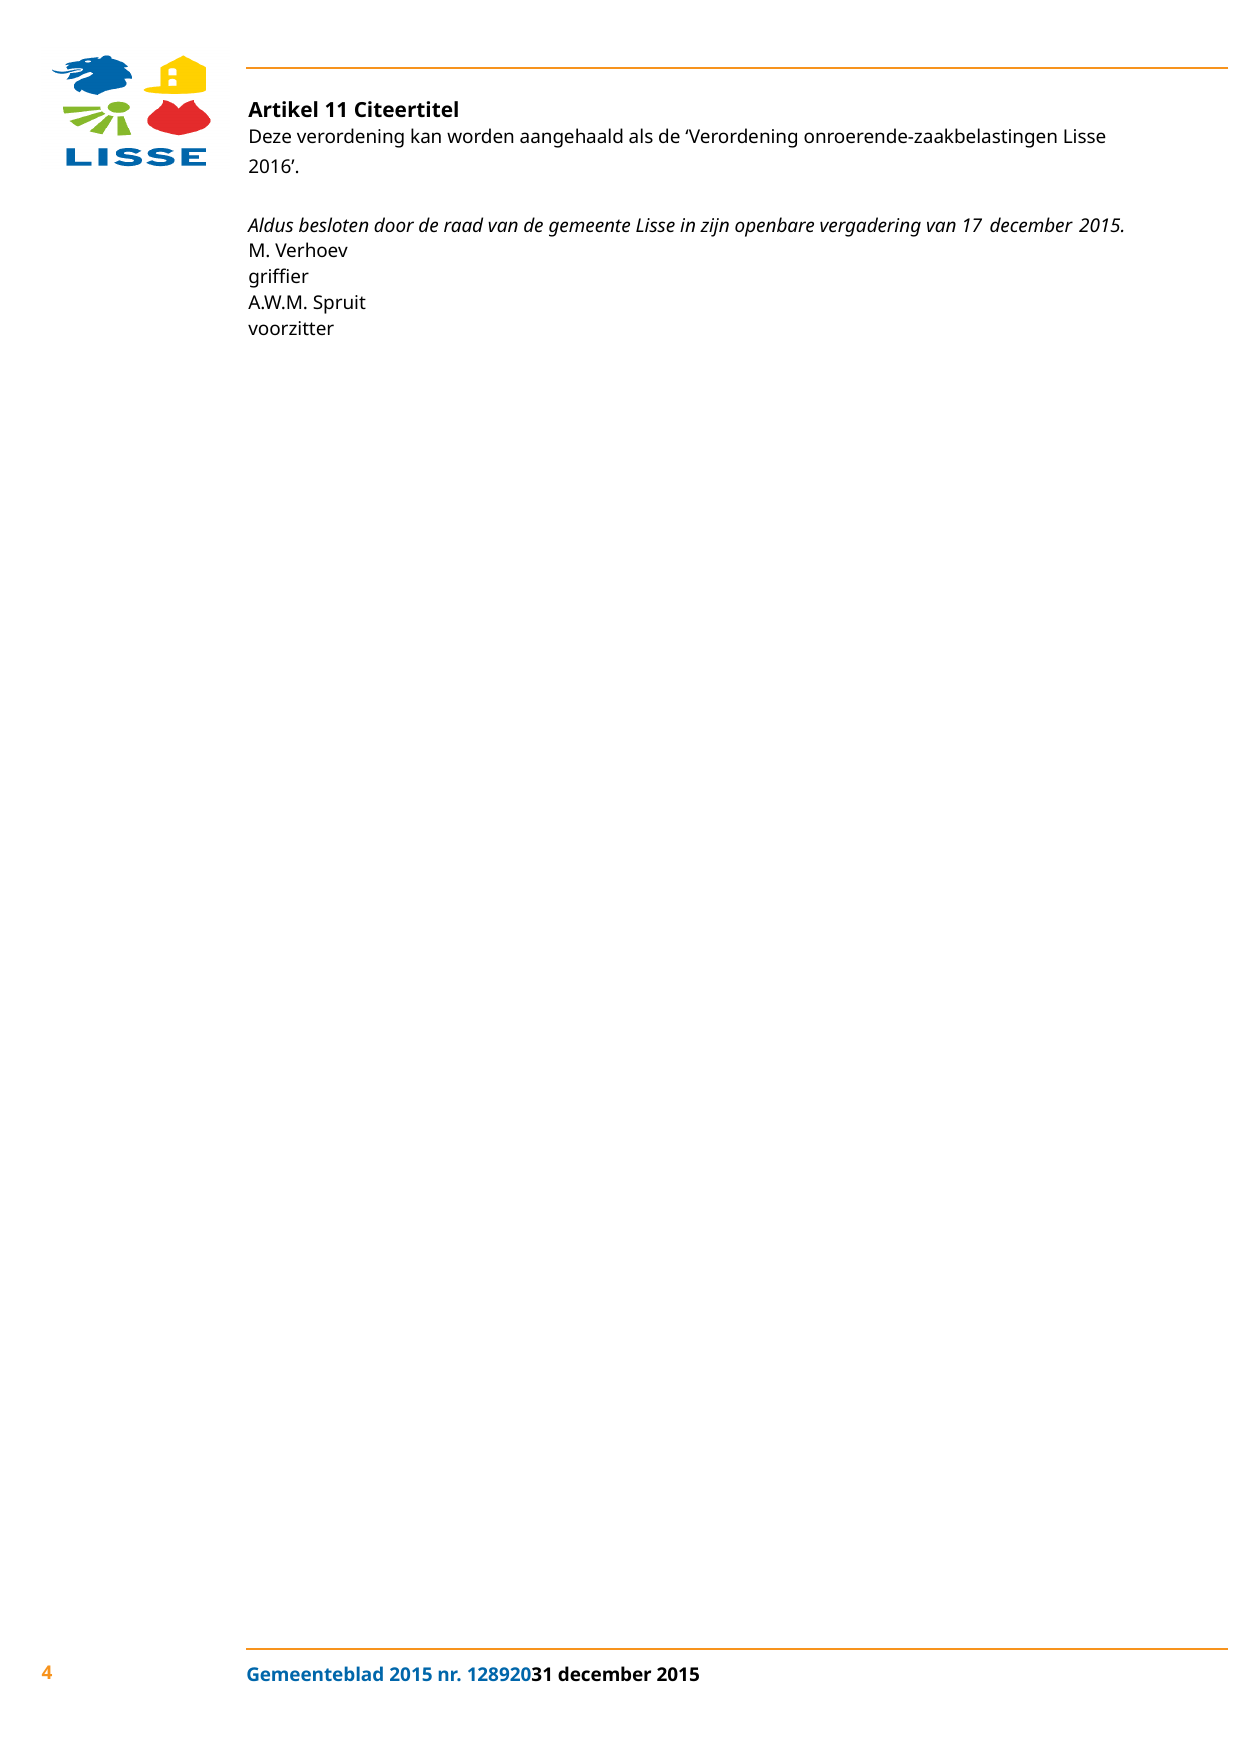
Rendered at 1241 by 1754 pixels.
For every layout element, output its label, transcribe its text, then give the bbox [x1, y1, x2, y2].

text A.W.M. Spruit [248, 289, 1152, 315]
text M. Verhoev [248, 238, 1152, 263]
text voorzitter [248, 315, 1152, 341]
picture [41, 47, 231, 172]
text griffier [248, 263, 1152, 289]
text Deze verordening kan worden aangehaald als de ‘Verordening onroerende-zaakbelastingen Lisse 2016’. [248, 123, 1152, 178]
text Artikel 11 Citeertitel [248, 95, 1152, 123]
text Aldus besloten door de raad van de gemeente Lisse in zijn openbare vergadering van 17 december 2015. [248, 212, 1152, 238]
